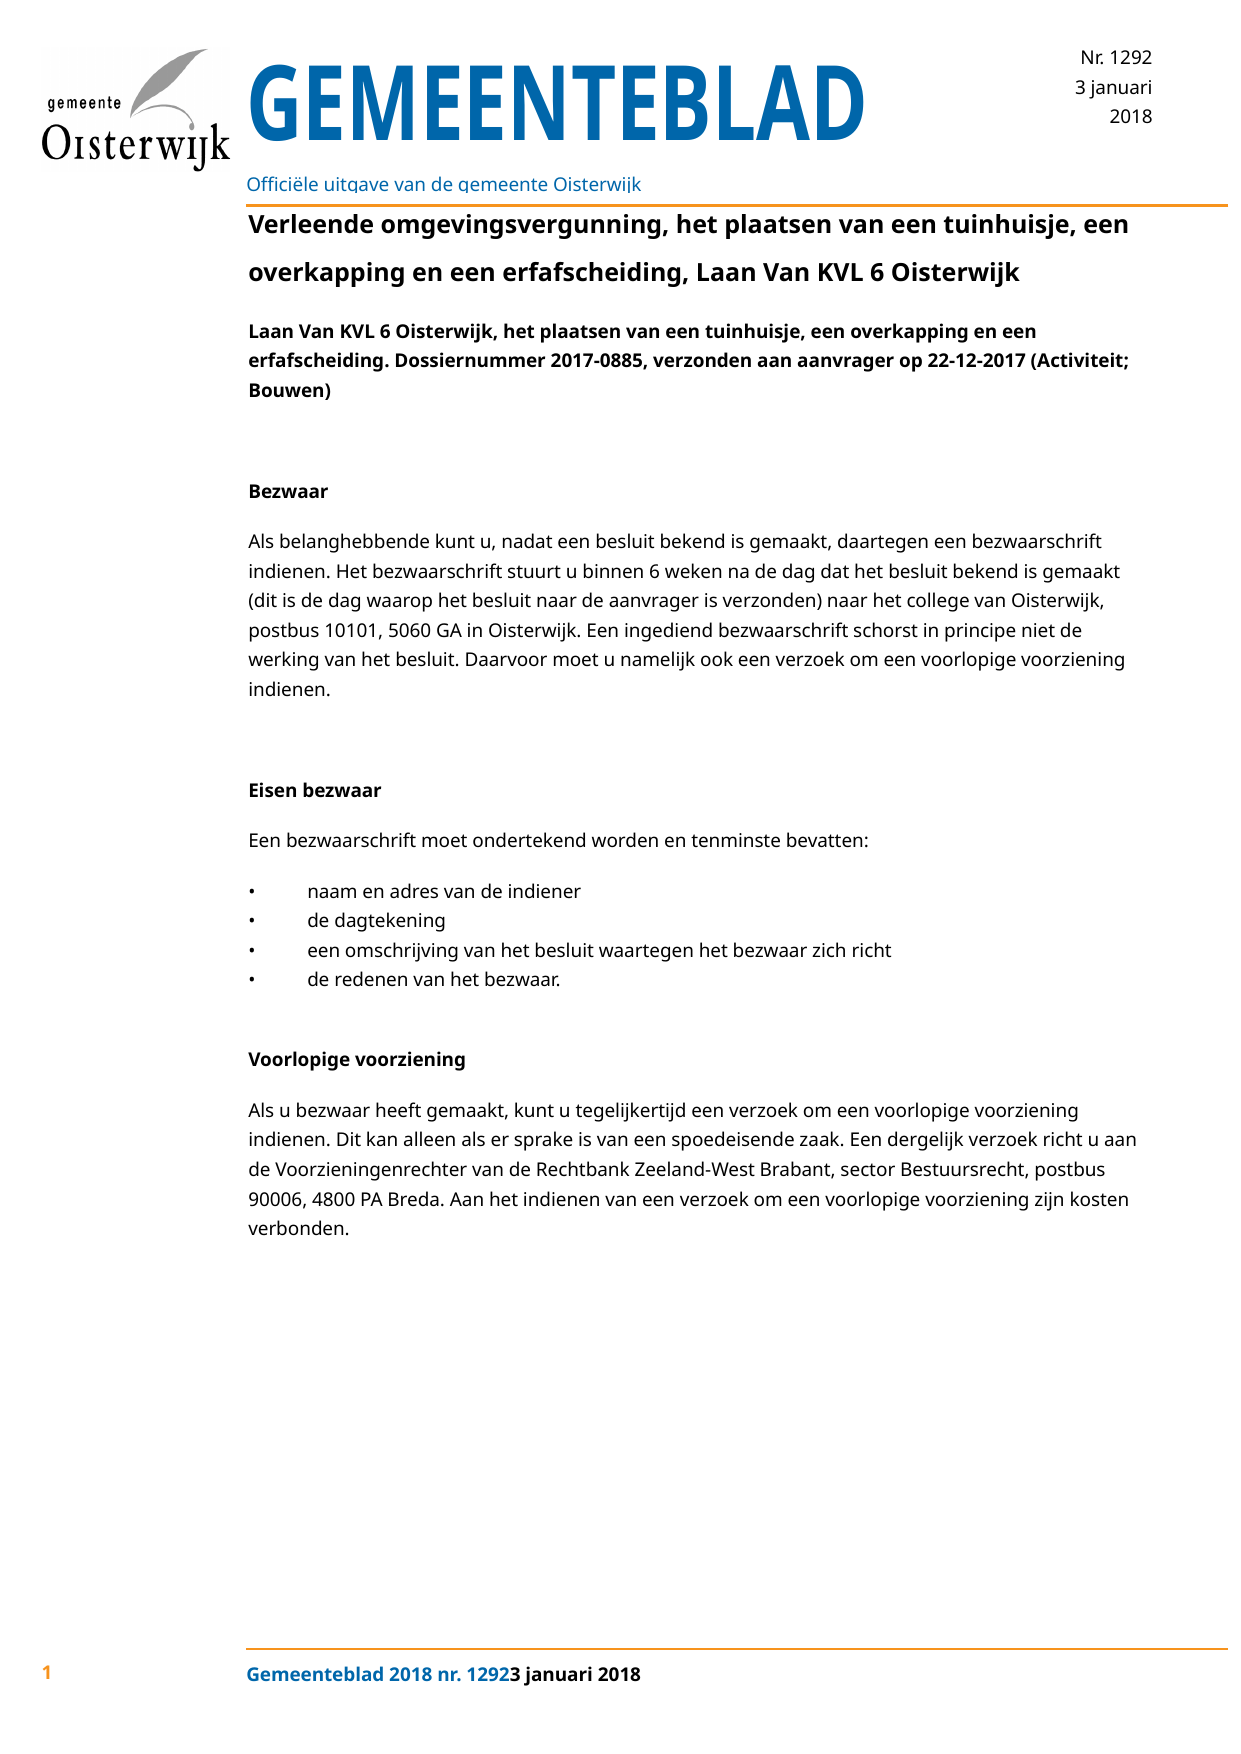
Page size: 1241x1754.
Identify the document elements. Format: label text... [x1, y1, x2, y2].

list naam en adres van de indiener [248, 878, 1152, 904]
list een omschrijving van het besluit waartegen het bezwaar zich richt [248, 937, 1152, 963]
text Eisen bezwaar [248, 777, 1152, 803]
text Een bezwaarschrift moet ondertekend worden en tenminste bevatten: [248, 827, 1152, 853]
text Voorlopige voorziening [248, 1047, 1152, 1072]
text Als belanghebbende kunt u, nadat een besluit bekend is gemaakt, daartegen een bezwaarschrift indienen. Het bezwaarschrift stuurt u binnen 6 weken na de dag dat het besluit bekend is gemaakt (dit is de dag waarop het besluit naar de aanvrager is verzonden) naar het college van Oisterwijk, postbus 10101, 5060 GA in Oisterwijk. Een ingediend bezwaarschrift schorst in principe niet de werking van het besluit. Daarvoor moet u namelijk ook een verzoek om een voorlopige voorziening indienen. [248, 528, 1152, 702]
picture [41, 47, 231, 172]
text Verleende omgevingsvergunning, het plaatsen van een tuinhuisje, een overkapping en een erfafscheiding, Laan Van KVL 6 Oisterwijk [248, 207, 1152, 288]
list de redenen van het bezwaar. [248, 967, 1152, 992]
text Als u bezwaar heeft gemaakt, kunt u tegelijkertijd een verzoek om een voorlopige voorziening indienen. Dit kan alleen als er sprake is van een spoedeisende zaak. Een dergelijk verzoek richt u aan de Voorzieningenrechter van de Rechtbank Zeeland-West Brabant, sector Bestuursrecht, postbus 90006, 4800 PA Breda. Aan het indienen van een verzoek om een voorlopige voorziening zijn kosten verbonden. [248, 1097, 1152, 1241]
list de dagtekening [248, 907, 1152, 933]
text Bezwaar [248, 478, 1152, 504]
text Laan Van KVL 6 Oisterwijk, het plaatsen van een tuinhuisje, een overkapping en een erfafscheiding. Dossiernummer 2017-0885, verzonden aan aanvrager op 22-12-2017 (Activiteit; Bouwen) [248, 318, 1152, 403]
